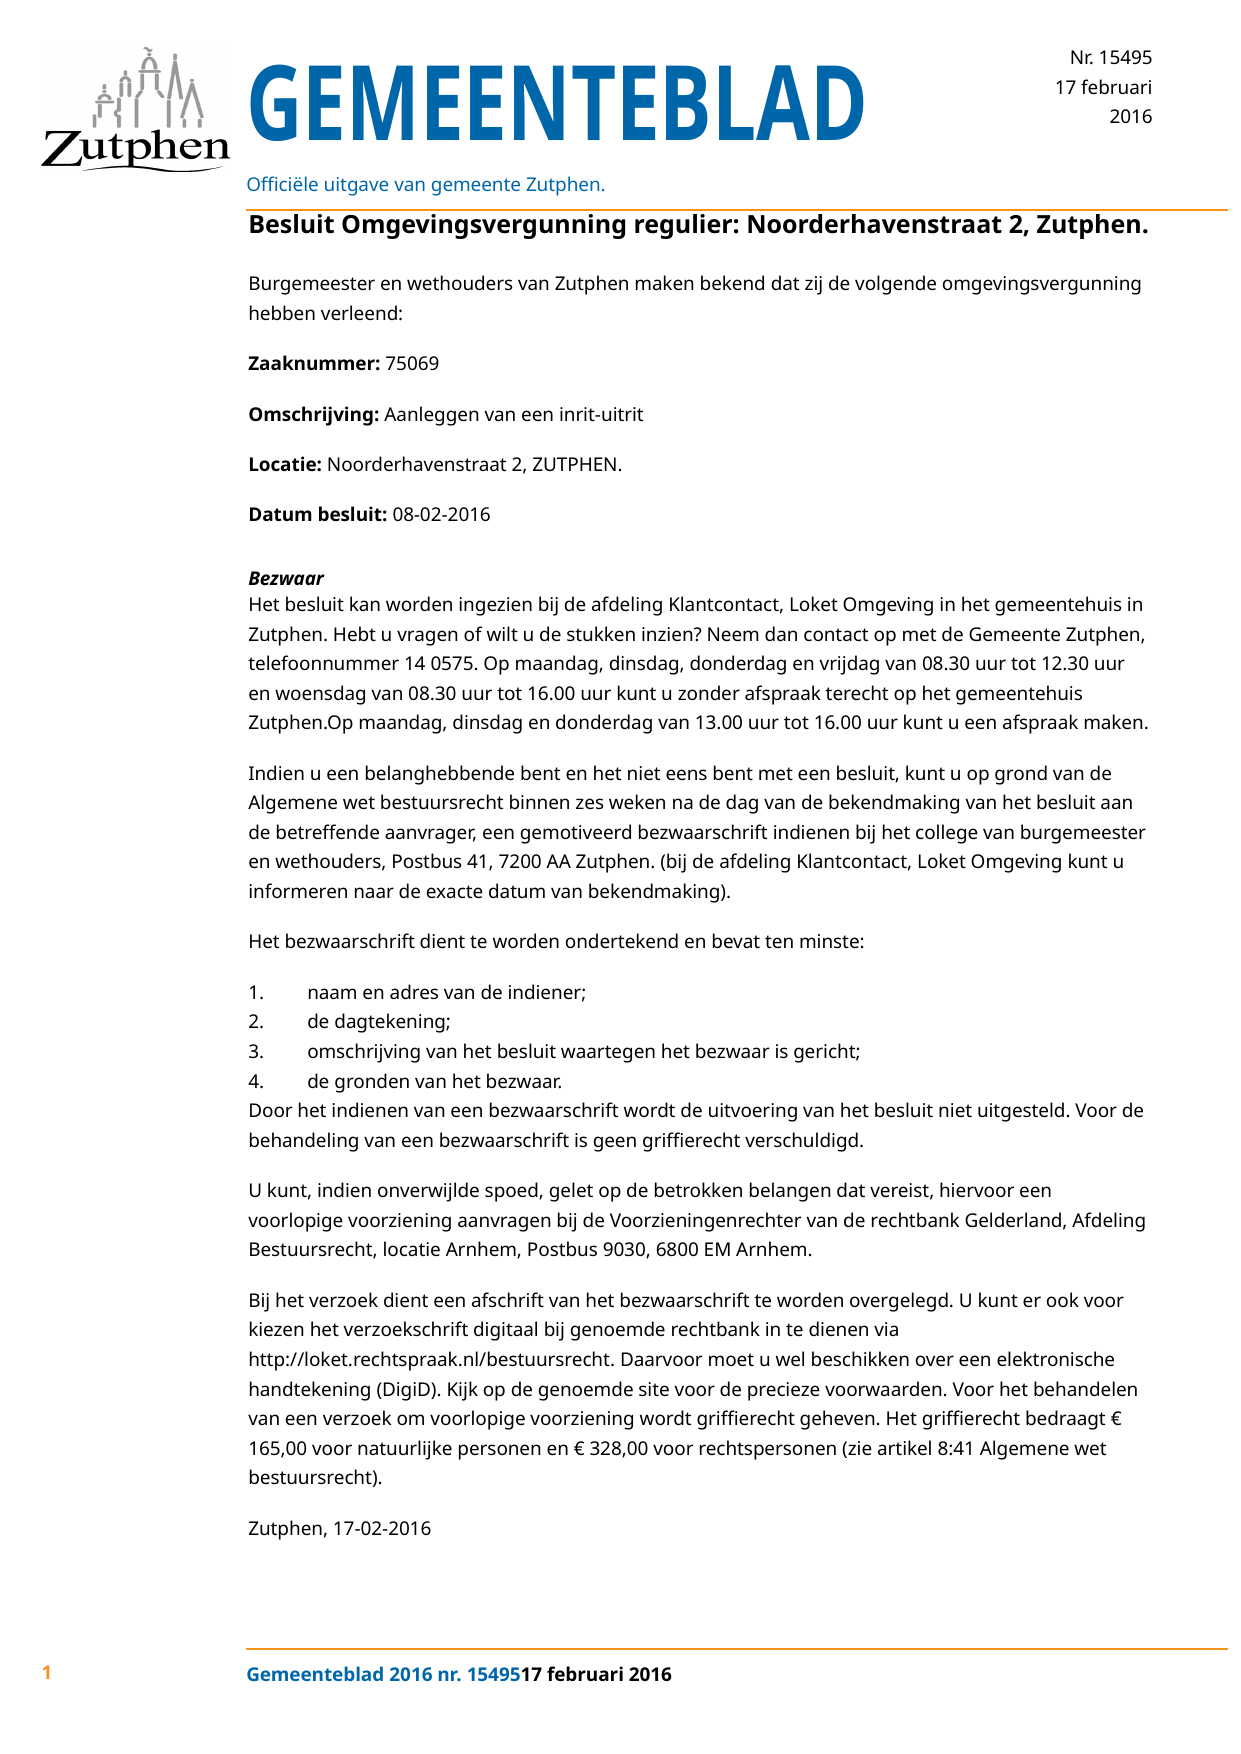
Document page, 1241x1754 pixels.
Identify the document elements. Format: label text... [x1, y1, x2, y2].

list de gronden van het bezwaar. [248, 1068, 1152, 1094]
text Het besluit kan worden ingezien bij de afdeling Klantcontact, Loket Omgeving in het gemeentehuis in Zutphen. Hebt u vragen of wilt u de stukken inzien? Neem dan contact op met de Gemeente Zutphen, telefoonnummer 14 0575. Op maandag, dinsdag, donderdag en vrijdag van 08.30 uur tot 12.30 uur en woensdag van 08.30 uur tot 16.00 uur kunt u zonder afspraak terecht op het gemeentehuis Zutphen.Op maandag, dinsdag en donderdag van 13.00 uur tot 16.00 uur kunt u een afspraak maken. [248, 591, 1152, 735]
text Locatie: Noorderhavenstraat 2, ZUTPHEN. [248, 451, 1152, 477]
text Zutphen, 17-02-2016 [248, 1515, 1152, 1541]
text Het bezwaarschrift dient te worden ondertekend en bevat ten minste: [248, 929, 1152, 954]
text Omschrijving: Aanleggen van een inrit-uitrit [248, 401, 1152, 426]
text Bij het verzoek dient een afschrift van het bezwaarschrift te worden overgelegd. U kunt er ook voor kiezen het verzoekschrift digitaal bij genoemde rechtbank in te dienen via http://loket.rechtspraak.nl/bestuursrecht. Daarvoor moet u wel beschikken over een elektronische handtekening (DigiD). Kijk op de genoemde site voor de precieze voorwaarden. Voor het behandelen van een verzoek om voorlopige voorziening wordt griffierecht geheven. Het griffierecht bedraagt € 165,00 voor natuurlijke personen en € 328,00 voor rechtspersonen (zie artikel 8:41 Algemene wet bestuursrecht). [248, 1287, 1152, 1490]
text Zaaknummer: 75069 [248, 350, 1152, 376]
text Bezwaar [248, 566, 1152, 591]
text Besluit Omgevingsvergunning regulier: Noorderhavenstraat 2, Zutphen. [248, 211, 1152, 241]
text Door het indienen van een bezwaarschrift wordt de uitvoering van het besluit niet uitgesteld. Voor de behandeling van een bezwaarschrift is geen griffierecht verschuldigd. [248, 1097, 1152, 1153]
text U kunt, indien onverwijlde spoed, gelet op de betrokken belangen dat vereist, hiervoor een voorlopige voorziening aanvragen bij de Voorzieningenrechter van de rechtbank Gelderland, Afdeling Bestuursrecht, locatie Arnhem, Postbus 9030, 6800 EM Arnhem. [248, 1177, 1152, 1262]
text Datum besluit: 08-02-2016 [248, 502, 1152, 527]
list omschrijving van het besluit waartegen het bezwaar is gericht; [248, 1038, 1152, 1064]
text Burgemeester en wethouders van Zutphen maken bekend dat zij de volgende omgevingsvergunning hebben verleend: [248, 270, 1152, 326]
text Indien u een belanghebbende bent en het niet eens bent met een besluit, kunt u op grond van de Algemene wet bestuursrecht binnen zes weken na de dag van de bekendmaking van het besluit aan de betreffende aanvrager, een gemotiveerd bezwaarschrift indienen bij het college van burgemeester en wethouders, Postbus 41, 7200 AA Zutphen. (bij de afdeling Klantcontact, Loket Omgeving kunt u informeren naar de exacte datum van bekendmaking). [248, 760, 1152, 904]
picture [41, 47, 231, 172]
list de dagtekening; [248, 1009, 1152, 1034]
list naam en adres van de indiener; [248, 979, 1152, 1005]
